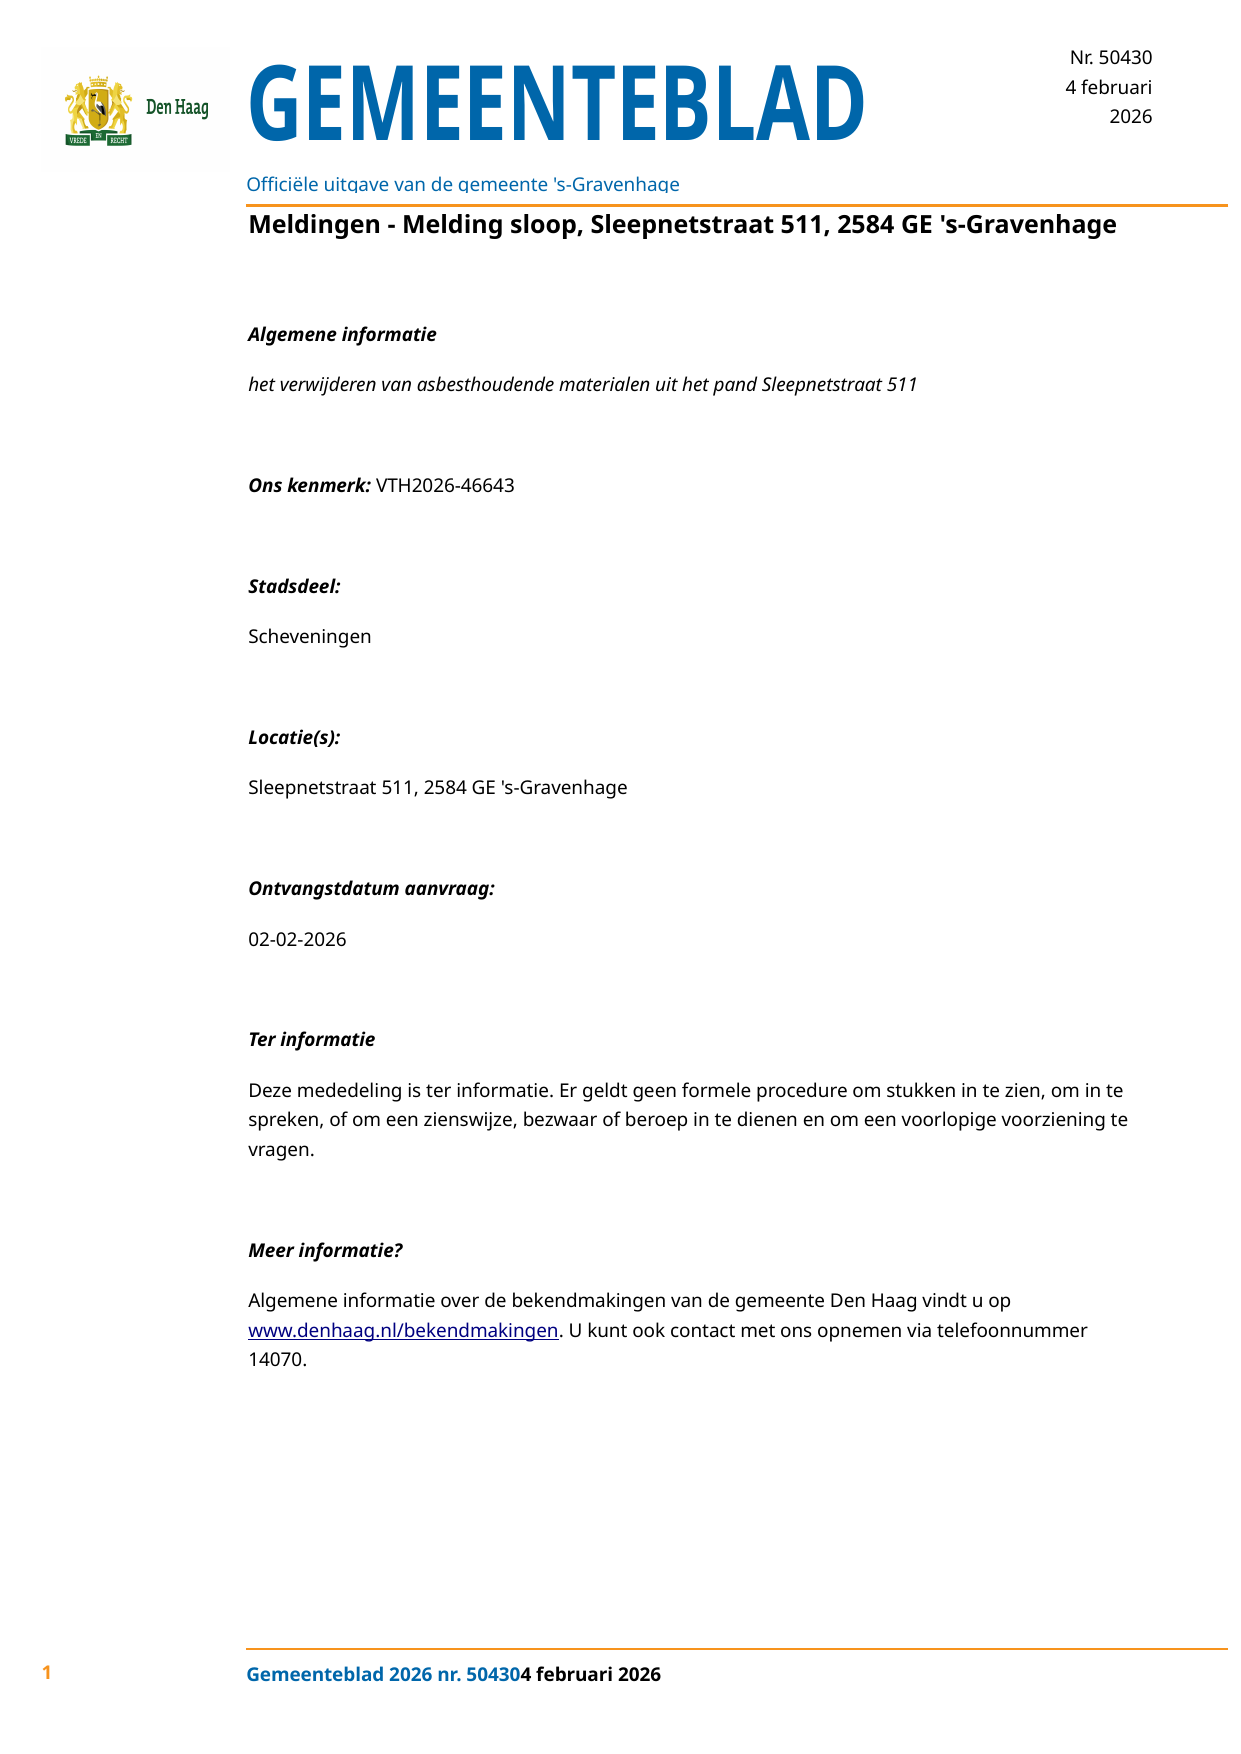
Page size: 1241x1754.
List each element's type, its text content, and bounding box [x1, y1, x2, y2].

text Ter informatie [248, 1027, 1152, 1052]
text Algemene informatie over de bekendmakingen van de gemeente Den Haag vindt u op www.denhaag.nl/bekendmakingen. U kunt ook contact met ons opnemen via telefoonnummer 14070. [248, 1287, 1152, 1372]
text Stadsdeel: [248, 573, 1152, 598]
text Locatie(s): [248, 724, 1152, 750]
text het verwijderen van asbesthoudende materialen uit het pand Sleepnetstraat 511 [248, 371, 1152, 397]
text Deze mededeling is ter informatie. Er geldt geen formele procedure om stukken in te zien, om in te spreken, of om een zienswijze, bezwaar of beroep in te dienen en om een voorlopige voorziening te vragen. [248, 1077, 1152, 1162]
text Sleepnetstraat 511, 2584 GE 's-Gravenhage [248, 774, 1152, 800]
text Algemene informatie [248, 321, 1152, 346]
text Meer informatie? [248, 1237, 1152, 1263]
text Ontvangstdatum aanvraag: [248, 875, 1152, 901]
text Ons kenmerk: VTH2026-46643 [248, 472, 1152, 498]
picture [41, 47, 231, 172]
text Scheveningen [248, 623, 1152, 649]
text Meldingen - Melding sloop, Sleepnetstraat 511, 2584 GE 's-Gravenhage [248, 207, 1152, 241]
text 02-02-2026 [248, 926, 1152, 951]
